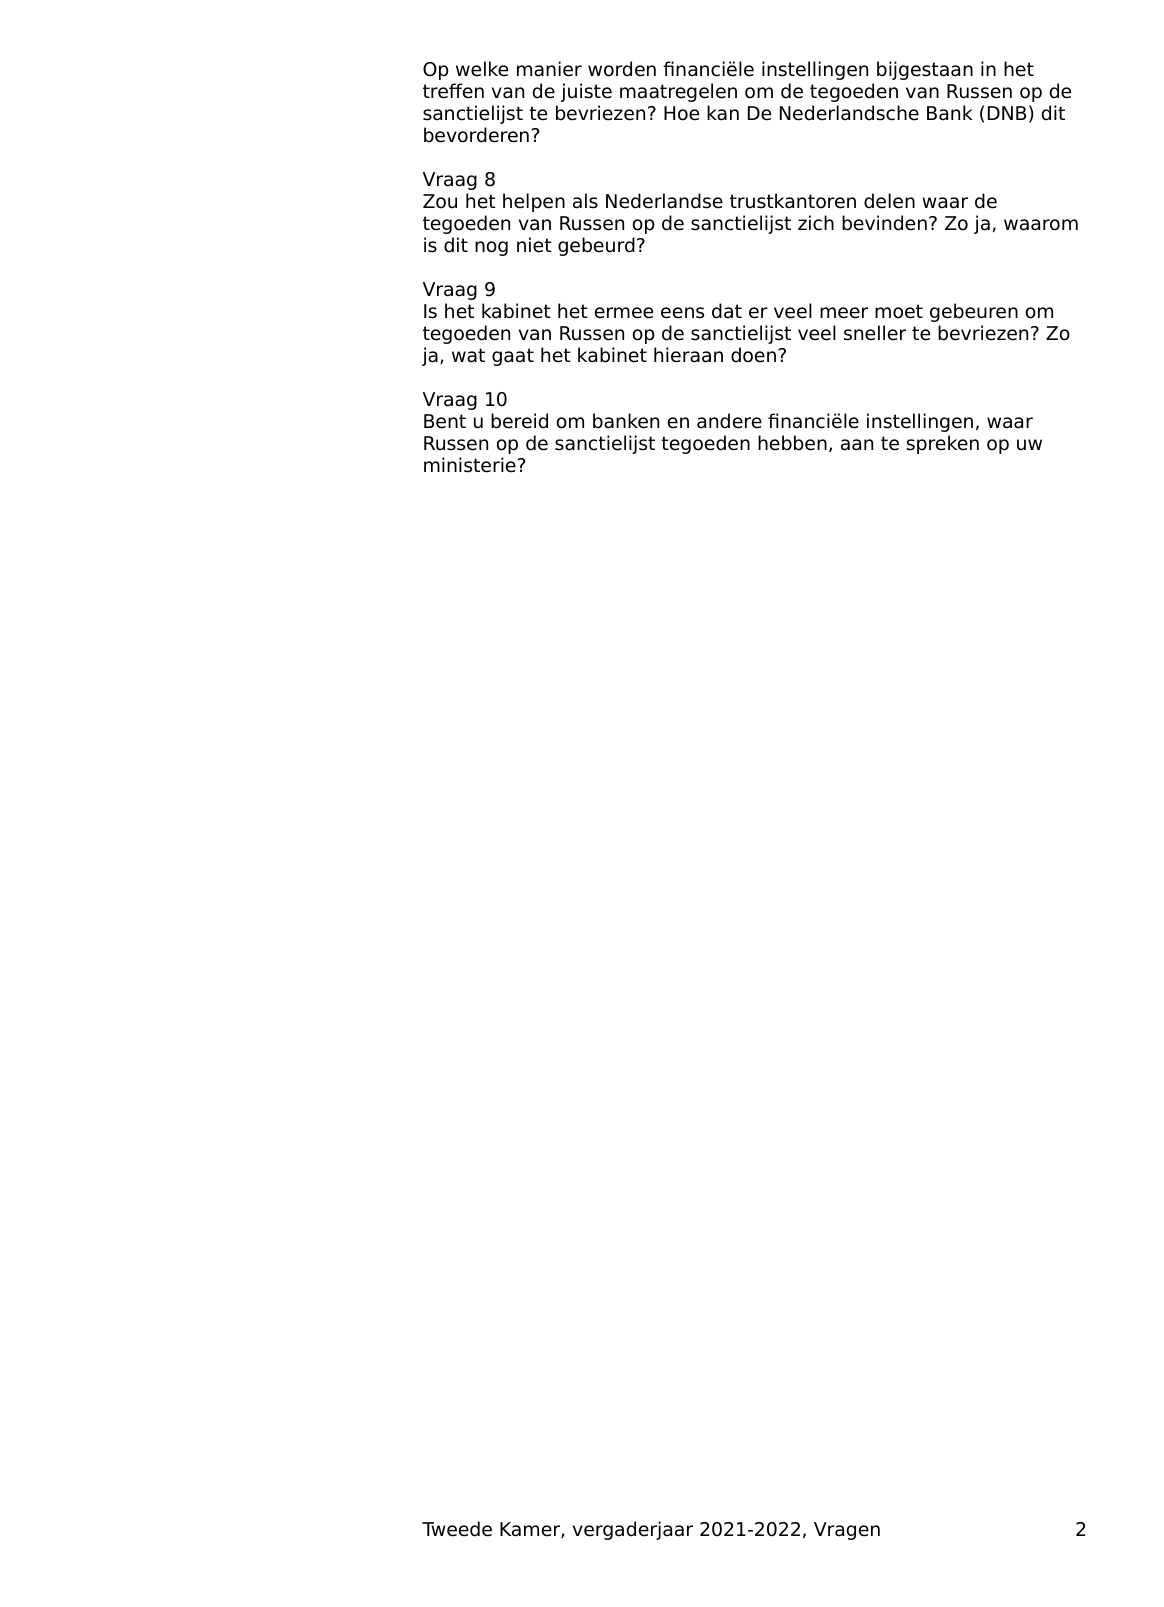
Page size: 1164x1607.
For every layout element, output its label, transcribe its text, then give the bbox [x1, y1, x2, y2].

text Vraag 10 [422, 389, 1087, 411]
text Vraag 9 [422, 279, 1087, 301]
text Zou het helpen als Nederlandse trustkantoren delen waar de tegoeden van Russen op de sanctielijst zich bevinden? Zo ja, waarom is dit nog niet gebeurd? [422, 191, 1087, 257]
text Vraag 8 [422, 169, 1087, 191]
text Bent u bereid om banken en andere financiële instellingen, waar Russen op de sanctielijst tegoeden hebben, aan te spreken op uw ministerie? [422, 411, 1087, 477]
text Op welke manier worden financiële instellingen bijgestaan in het treffen van de juiste maatregelen om de tegoeden van Russen op de sanctielijst te bevriezen? Hoe kan De Nederlandsche Bank (DNB) dit bevorderen? [422, 59, 1087, 147]
text Is het kabinet het ermee eens dat er veel meer moet gebeuren om tegoeden van Russen op de sanctielijst veel sneller te bevriezen? Zo ja, wat gaat het kabinet hieraan doen? [422, 301, 1087, 367]
